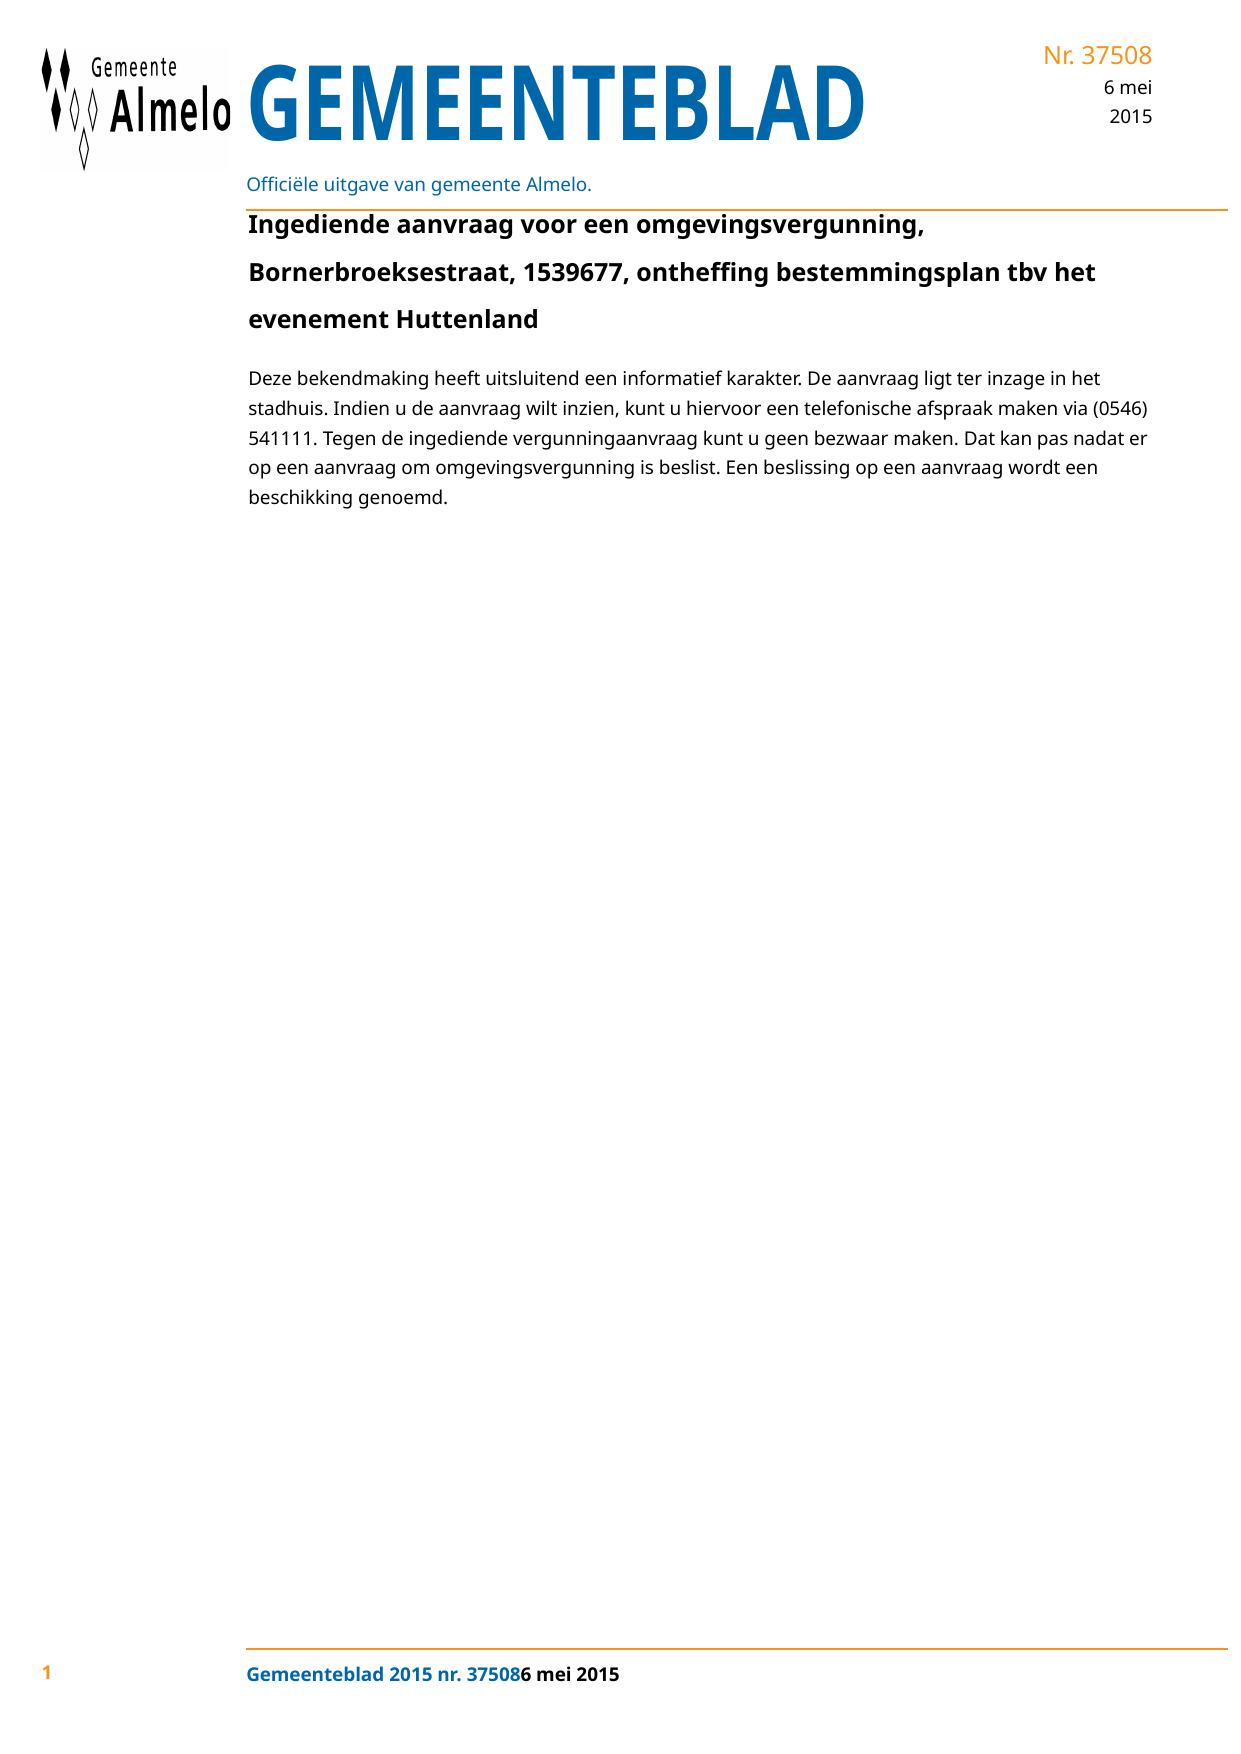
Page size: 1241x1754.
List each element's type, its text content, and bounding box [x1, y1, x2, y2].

text Deze bekendmaking heeft uitsluitend een informatief karakter. De aanvraag ligt ter inzage in het stadhuis. Indien u de aanvraag wilt inzien, kunt u hiervoor een telefonische afspraak maken via (0546) 541111. Tegen de ingediende vergunningaanvraag kunt u geen bezwaar maken. Dat kan pas nadat er op een aanvraag om omgevingsvergunning is beslist. Een beslissing op een aanvraag wordt een beschikking genoemd. [248, 366, 1152, 509]
picture [41, 47, 231, 172]
text Ingediende aanvraag voor een omgevingsvergunning, Bornerbroeksestraat, 1539677, ontheffing bestemmingsplan tbv het evenement Huttenland [248, 211, 1152, 336]
